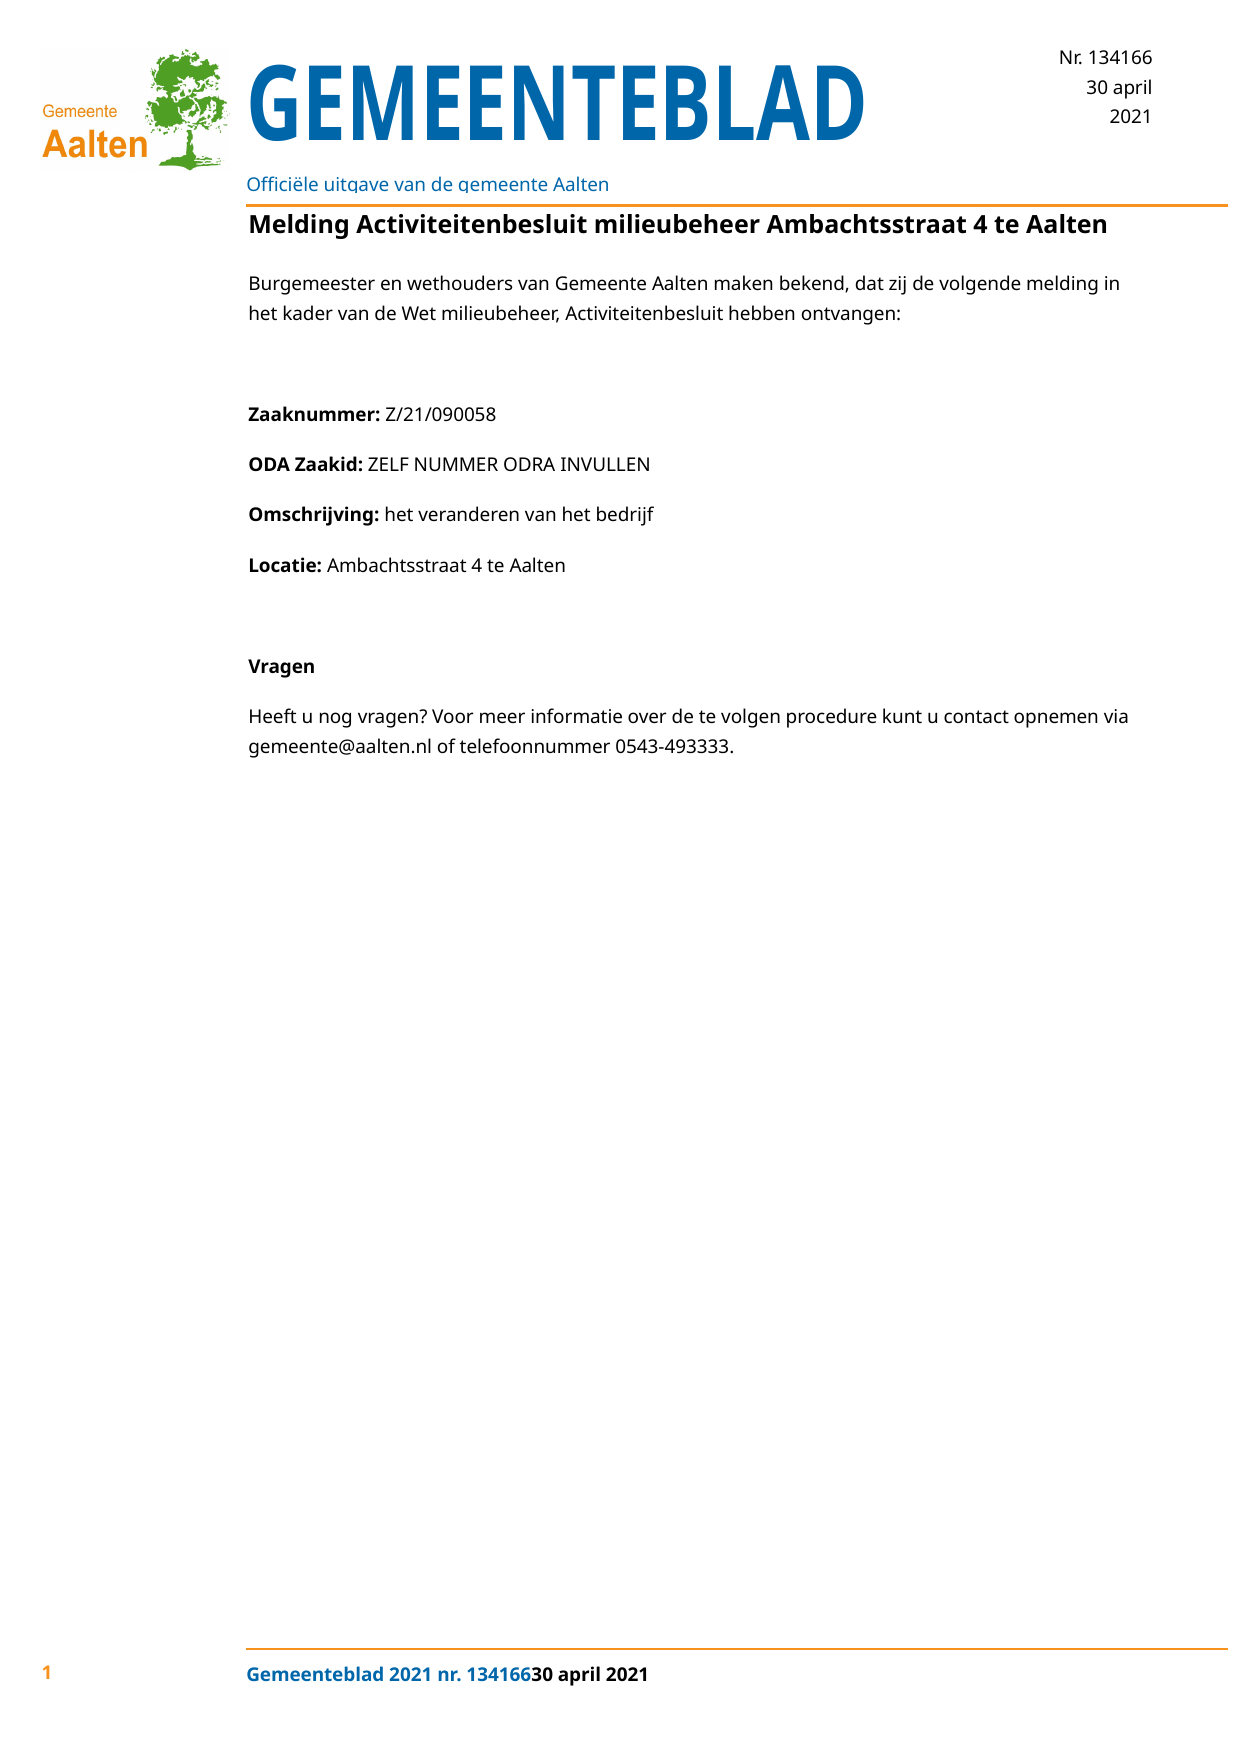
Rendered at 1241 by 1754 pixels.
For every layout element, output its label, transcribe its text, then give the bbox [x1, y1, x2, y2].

text Locatie: Ambachtsstraat 4 te Aalten [248, 552, 1152, 578]
text ODA Zaakid: ZELF NUMMER ODRA INVULLEN [248, 451, 1152, 477]
picture [41, 47, 231, 172]
text Zaaknummer: Z/21/090058 [248, 401, 1152, 426]
text Omschrijving: het veranderen van het bedrijf [248, 502, 1152, 527]
text Vragen [248, 653, 1152, 678]
text Melding Activiteitenbesluit milieubeheer Ambachtsstraat 4 te Aalten [248, 207, 1152, 241]
text Burgemeester en wethouders van Gemeente Aalten maken bekend, dat zij de volgende melding in het kader van de Wet milieubeheer, Activiteitenbesluit hebben ontvangen: [248, 270, 1152, 326]
text Heeft u nog vragen? Voor meer informatie over de te volgen procedure kunt u contact opnemen via gemeente@aalten.nl of telefoonnummer 0543-493333. [248, 703, 1152, 758]
